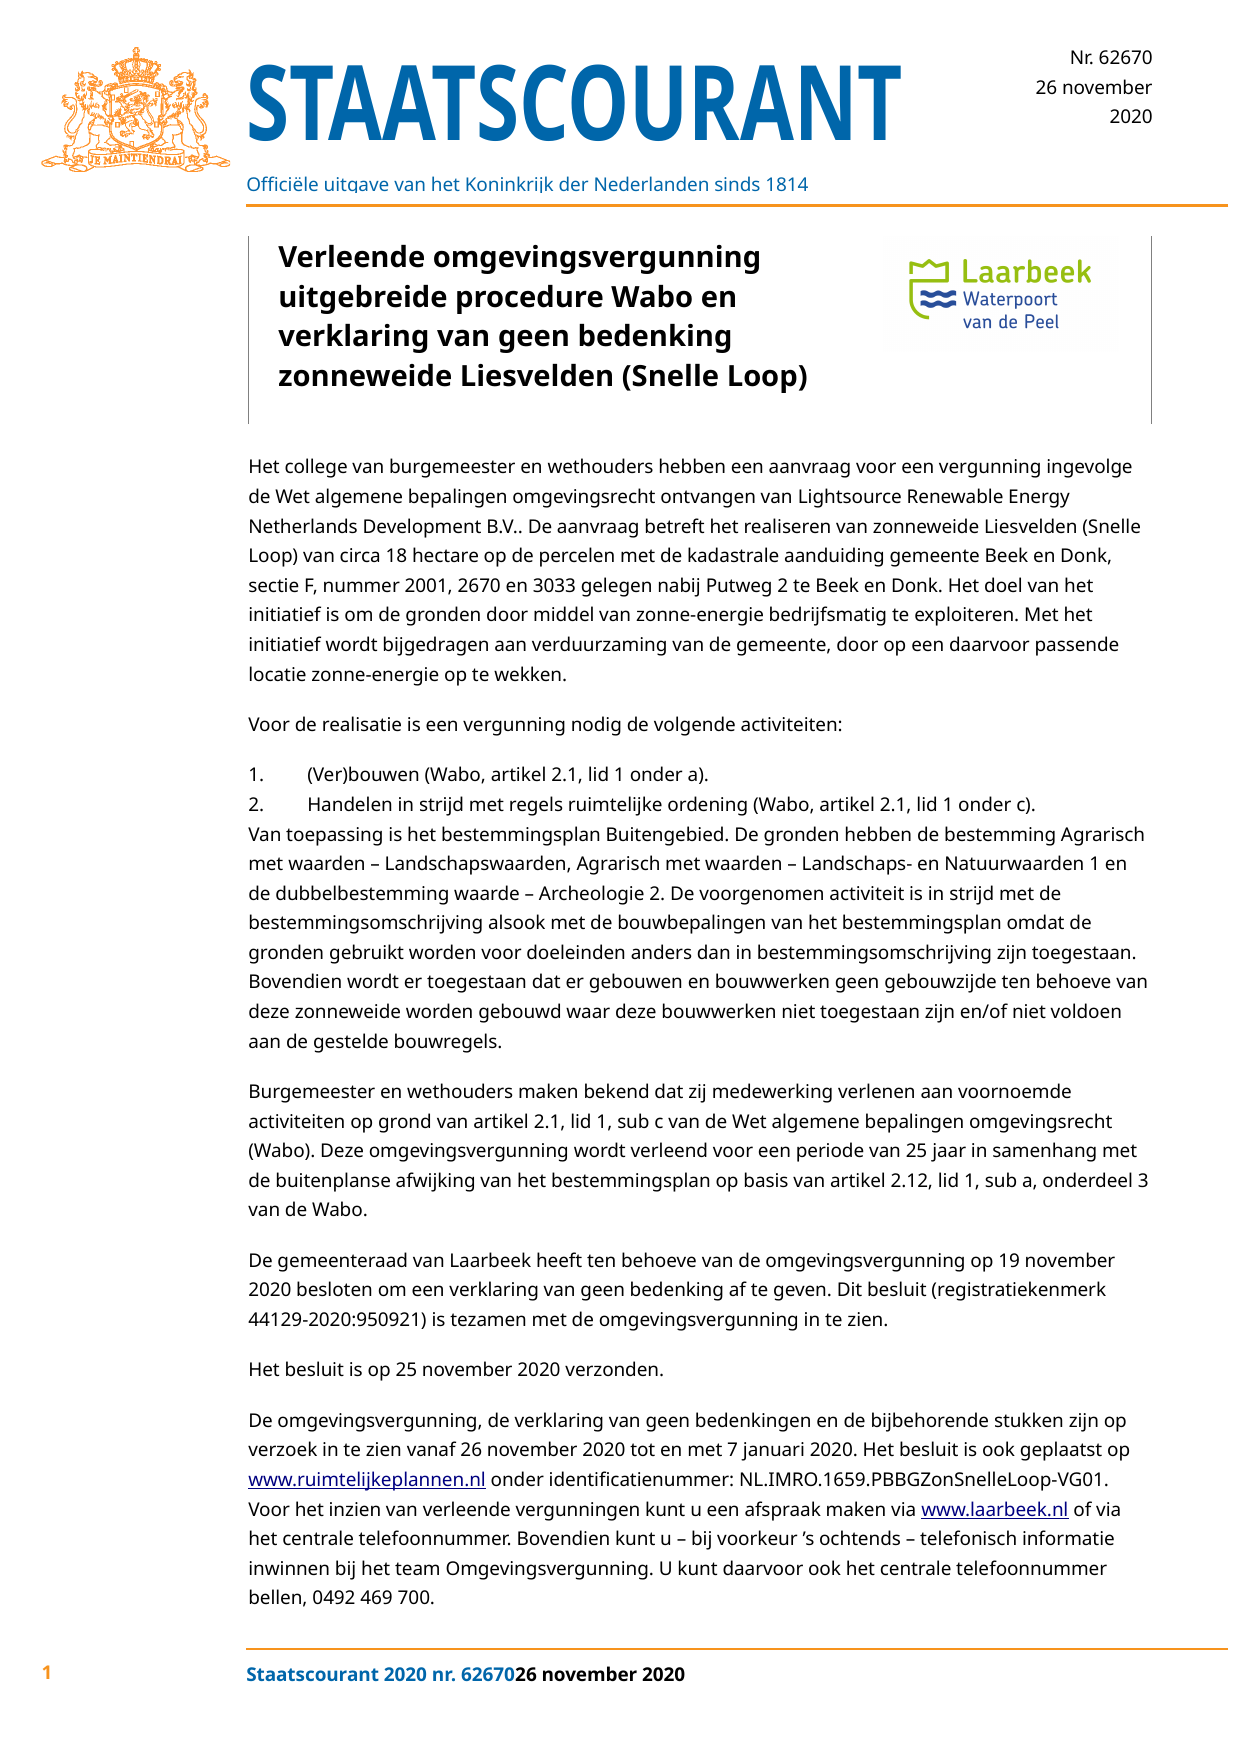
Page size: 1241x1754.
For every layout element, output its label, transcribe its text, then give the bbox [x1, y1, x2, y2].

picture [41, 47, 231, 172]
text Het besluit is op 25 november 2020 verzonden. [248, 1357, 1152, 1382]
list Handelen in strijd met regels ruimtelijke ordening (Wabo, artikel 2.1, lid 1 onder c). [248, 791, 1152, 817]
table_header [850, 236, 1151, 424]
text De omgevingsvergunning, de verklaring van geen bedenkingen en de bijbehorende stukken zijn op verzoek in te zien vanaf 26 november 2020 tot en met 7 januari 2020. Het besluit is ook geplaatst op www.ruimtelijkeplannen.nl onder identificatienummer: NL.IMRO.1659.PBBGZonSnelleLoop-VG01. Voor het inzien van verleende vergunningen kunt u een afspraak maken via www.laarbeek.nl of via het centrale telefoonnummer. Bovendien kunt u – bij voorkeur ’s ochtends – telefonisch informatie inwinnen bij het team Omgevingsvergunning. U kunt daarvoor ook het centrale telefoonnummer bellen, 0492 469 700. [248, 1407, 1152, 1610]
text Voor de realisatie is een vergunning nodig de volgende activiteiten: [248, 711, 1152, 737]
table_header Verleende omgevingsvergunning uitgebreide procedure Wabo en verklaring van geen bedenking zonneweide Liesvelden (Snelle Loop) [249, 236, 850, 424]
picture [882, 236, 1119, 352]
text Het college van burgemeester en wethouders hebben een aanvraag voor een vergunning ingevolge de Wet algemene bepalingen omgevingsrecht ontvangen van Lightsource Renewable Energy Netherlands Development B.V.. De aanvraag betreft het realiseren van zonneweide Liesvelden (Snelle Loop) van circa 18 hectare op de percelen met de kadastrale aanduiding gemeente Beek en Donk, sectie F, nummer 2001, 2670 en 3033 gelegen nabij Putweg 2 te Beek en Donk. Het doel van het initiatief is om de gronden door middel van zonne-energie bedrijfsmatig te exploiteren. Met het initiatief wordt bijgedragen aan verduurzaming van de gemeente, door op een daarvoor passende locatie zonne-energie op te wekken. [248, 454, 1152, 686]
list (Ver)bouwen (Wabo, artikel 2.1, lid 1 onder a). [248, 762, 1152, 787]
text Burgemeester en wethouders maken bekend dat zij medewerking verlenen aan voornoemde activiteiten op grond van artikel 2.1, lid 1, sub c van de Wet algemene bepalingen omgevingsrecht (Wabo). Deze omgevingsvergunning wordt verleend voor een periode van 25 jaar in samenhang met de buitenplanse afwijking van het bestemmingsplan op basis van artikel 2.12, lid 1, sub a, onderdeel 3 van de Wabo. [248, 1078, 1152, 1222]
text Van toepassing is het bestemmingsplan Buitengebied. De gronden hebben de bestemming Agrarisch met waarden – Landschapswaarden, Agrarisch met waarden – Landschaps- en Natuurwaarden 1 en de dubbelbestemming waarde – Archeologie 2. De voorgenomen activiteit is in strijd met de bestemmingsomschrijving alsook met de bouwbepalingen van het bestemmingsplan omdat de gronden gebruikt worden voor doeleinden anders dan in bestemmingsomschrijving zijn toegestaan. Bovendien wordt er toegestaan dat er gebouwen en bouwwerken geen gebouwzijde ten behoeve van deze zonneweide worden gebouwd waar deze bouwwerken niet toegestaan zijn en/of niet voldoen aan de gestelde bouwregels. [248, 821, 1152, 1053]
text De gemeenteraad van Laarbeek heeft ten behoeve van de omgevingsvergunning op 19 november 2020 besloten om een verklaring van geen bedenking af te geven. Dit besluit (registratiekenmerk 44129-2020:950921) is tezamen met de omgevingsvergunning in te zien. [248, 1247, 1152, 1332]
